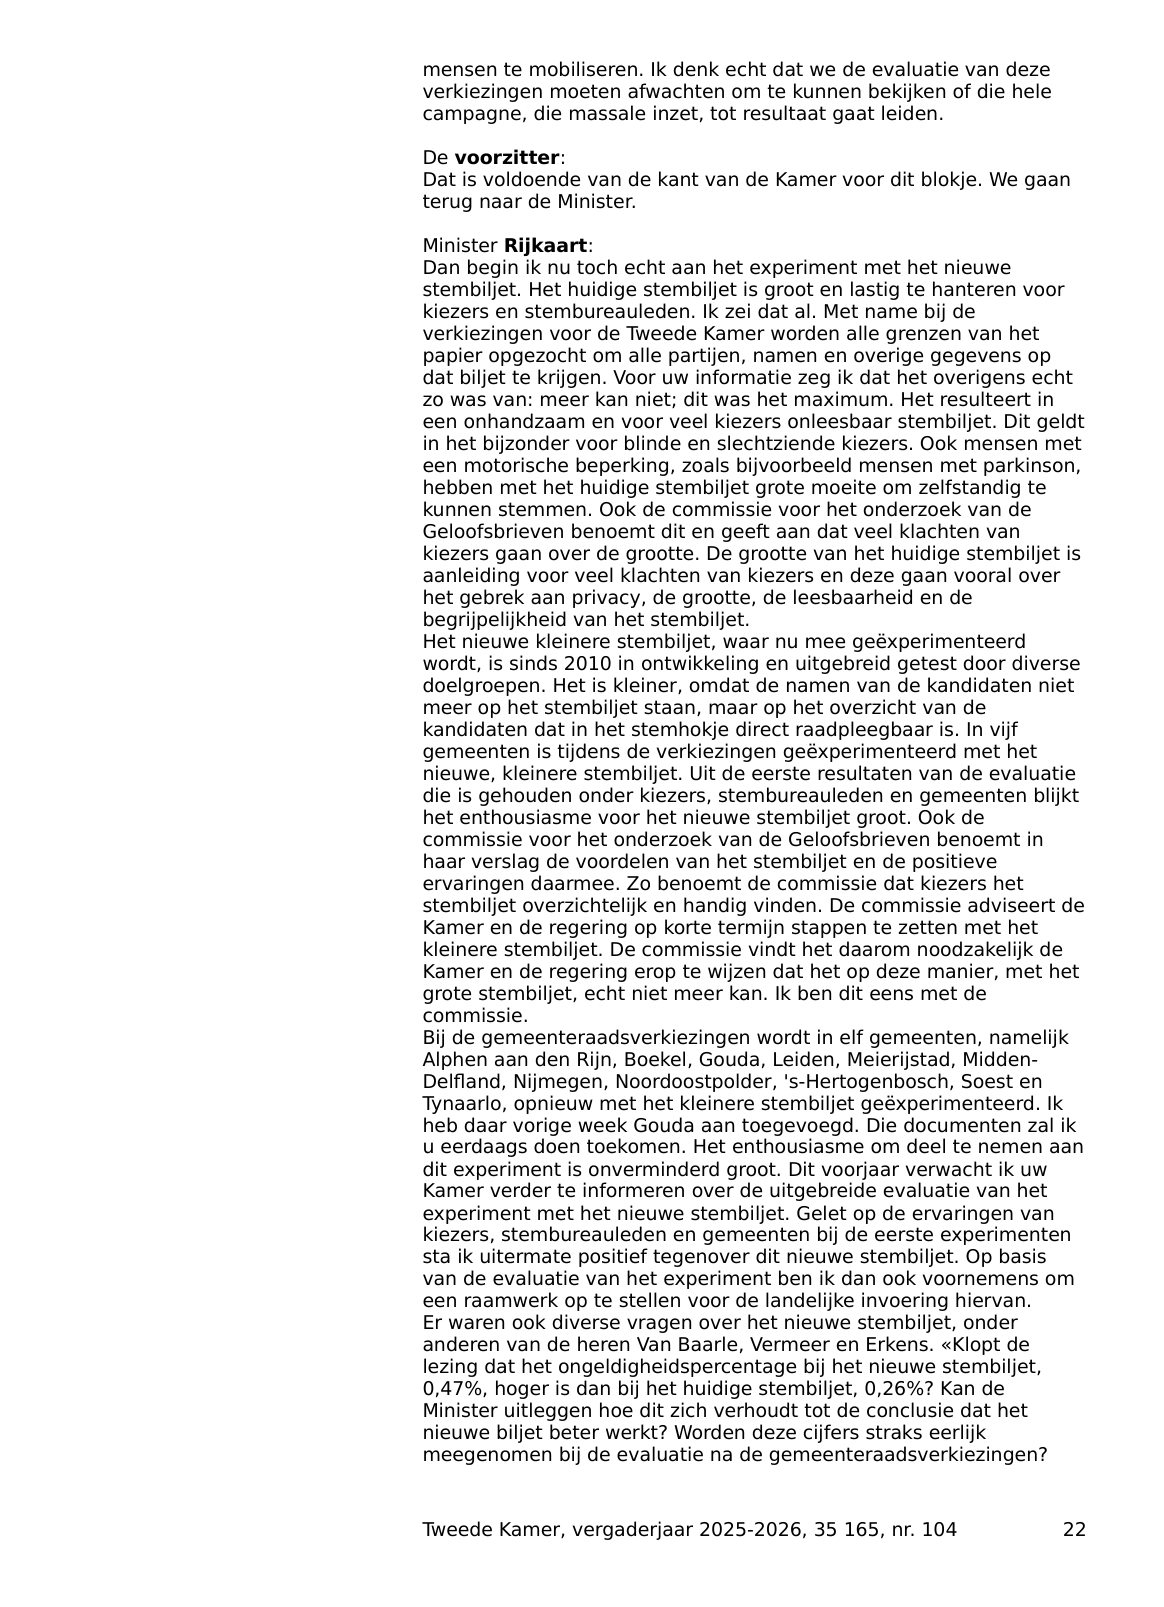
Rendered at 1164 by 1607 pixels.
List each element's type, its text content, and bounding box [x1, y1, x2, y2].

text Minister Rijkaart: [422, 235, 1087, 257]
text De voorzitter: [422, 147, 1087, 169]
text Er waren ook diverse vragen over het nieuwe stembiljet, onder anderen van de heren Van Baarle, Vermeer en Erkens. «Klopt de lezing dat het ongeldigheidspercentage bij het nieuwe stembiljet, 0,47%, hoger is dan bij het huidige stembiljet, 0,26%? Kan de Minister uitleggen hoe dit zich verhoudt tot de conclusie dat het nieuwe biljet beter werkt? Worden deze cijfers straks eerlijk meegenomen bij de evaluatie na de gemeenteraadsverkiezingen? [422, 1312, 1087, 1466]
text Het nieuwe kleinere stembiljet, waar nu mee geëxperimenteerd wordt, is sinds 2010 in ontwikkeling en uitgebreid getest door diverse doelgroepen. Het is kleiner, omdat de namen van de kandidaten niet meer op het stembiljet staan, maar op het overzicht van de kandidaten dat in het stemhokje direct raadpleegbaar is. In vijf gemeenten is tijdens de verkiezingen geëxperimenteerd met het nieuwe, kleinere stembiljet. Uit de eerste resultaten van de evaluatie die is gehouden onder kiezers, stembureauleden en gemeenten blijkt het enthousiasme voor het nieuwe stembiljet groot. Ook de commissie voor het onderzoek van de Geloofsbrieven benoemt in haar verslag de voordelen van het stembiljet en de positieve ervaringen daarmee. Zo benoemt de commissie dat kiezers het stembiljet overzichtelijk en handig vinden. De commissie adviseert de Kamer en de regering op korte termijn stappen te zetten met het kleinere stembiljet. De commissie vindt het daarom noodzakelijk de Kamer en de regering erop te wijzen dat het op deze manier, met het grote stembiljet, echt niet meer kan. Ik ben dit eens met de commissie. [422, 631, 1087, 1027]
text Dan begin ik nu toch echt aan het experiment met het nieuwe stembiljet. Het huidige stembiljet is groot en lastig te hanteren voor kiezers en stembureauleden. Ik zei dat al. Met name bij de verkiezingen voor de Tweede Kamer worden alle grenzen van het papier opgezocht om alle partijen, namen en overige gegevens op dat biljet te krijgen. Voor uw informatie zeg ik dat het overigens echt zo was van: meer kan niet; dit was het maximum. Het resulteert in een onhandzaam en voor veel kiezers onleesbaar stembiljet. Dit geldt in het bijzonder voor blinde en slechtziende kiezers. Ook mensen met een motorische beperking, zoals bijvoorbeeld mensen met parkinson, hebben met het huidige stembiljet grote moeite om zelfstandig te kunnen stemmen. Ook de commissie voor het onderzoek van de Geloofsbrieven benoemt dit en geeft aan dat veel klachten van kiezers gaan over de grootte. De grootte van het huidige stembiljet is aanleiding voor veel klachten van kiezers en deze gaan vooral over het gebrek aan privacy, de grootte, de leesbaarheid en de begrijpelijkheid van het stembiljet. [422, 257, 1087, 631]
text mensen te mobiliseren. Ik denk echt dat we de evaluatie van deze verkiezingen moeten afwachten om te kunnen bekijken of die hele campagne, die massale inzet, tot resultaat gaat leiden. [422, 59, 1087, 125]
text Bij de gemeenteraadsverkiezingen wordt in elf gemeenten, namelijk Alphen aan den Rijn, Boekel, Gouda, Leiden, Meierijstad, Midden-Delfland, Nijmegen, Noordoostpolder, 's-Hertogenbosch, Soest en Tynaarlo, opnieuw met het kleinere stembiljet geëxperimenteerd. Ik heb daar vorige week Gouda aan toegevoegd. Die documenten zal ik u eerdaags doen toekomen. Het enthousiasme om deel te nemen aan dit experiment is onverminderd groot. Dit voorjaar verwacht ik uw Kamer verder te informeren over de uitgebreide evaluatie van het experiment met het nieuwe stembiljet. Gelet op de ervaringen van kiezers, stembureauleden en gemeenten bij de eerste experimenten sta ik uitermate positief tegenover dit nieuwe stembiljet. Op basis van de evaluatie van het experiment ben ik dan ook voornemens om een raamwerk op te stellen voor de landelijke invoering hiervan. [422, 1027, 1087, 1312]
text Dat is voldoende van de kant van de Kamer voor dit blokje. We gaan terug naar de Minister. [422, 169, 1087, 213]
